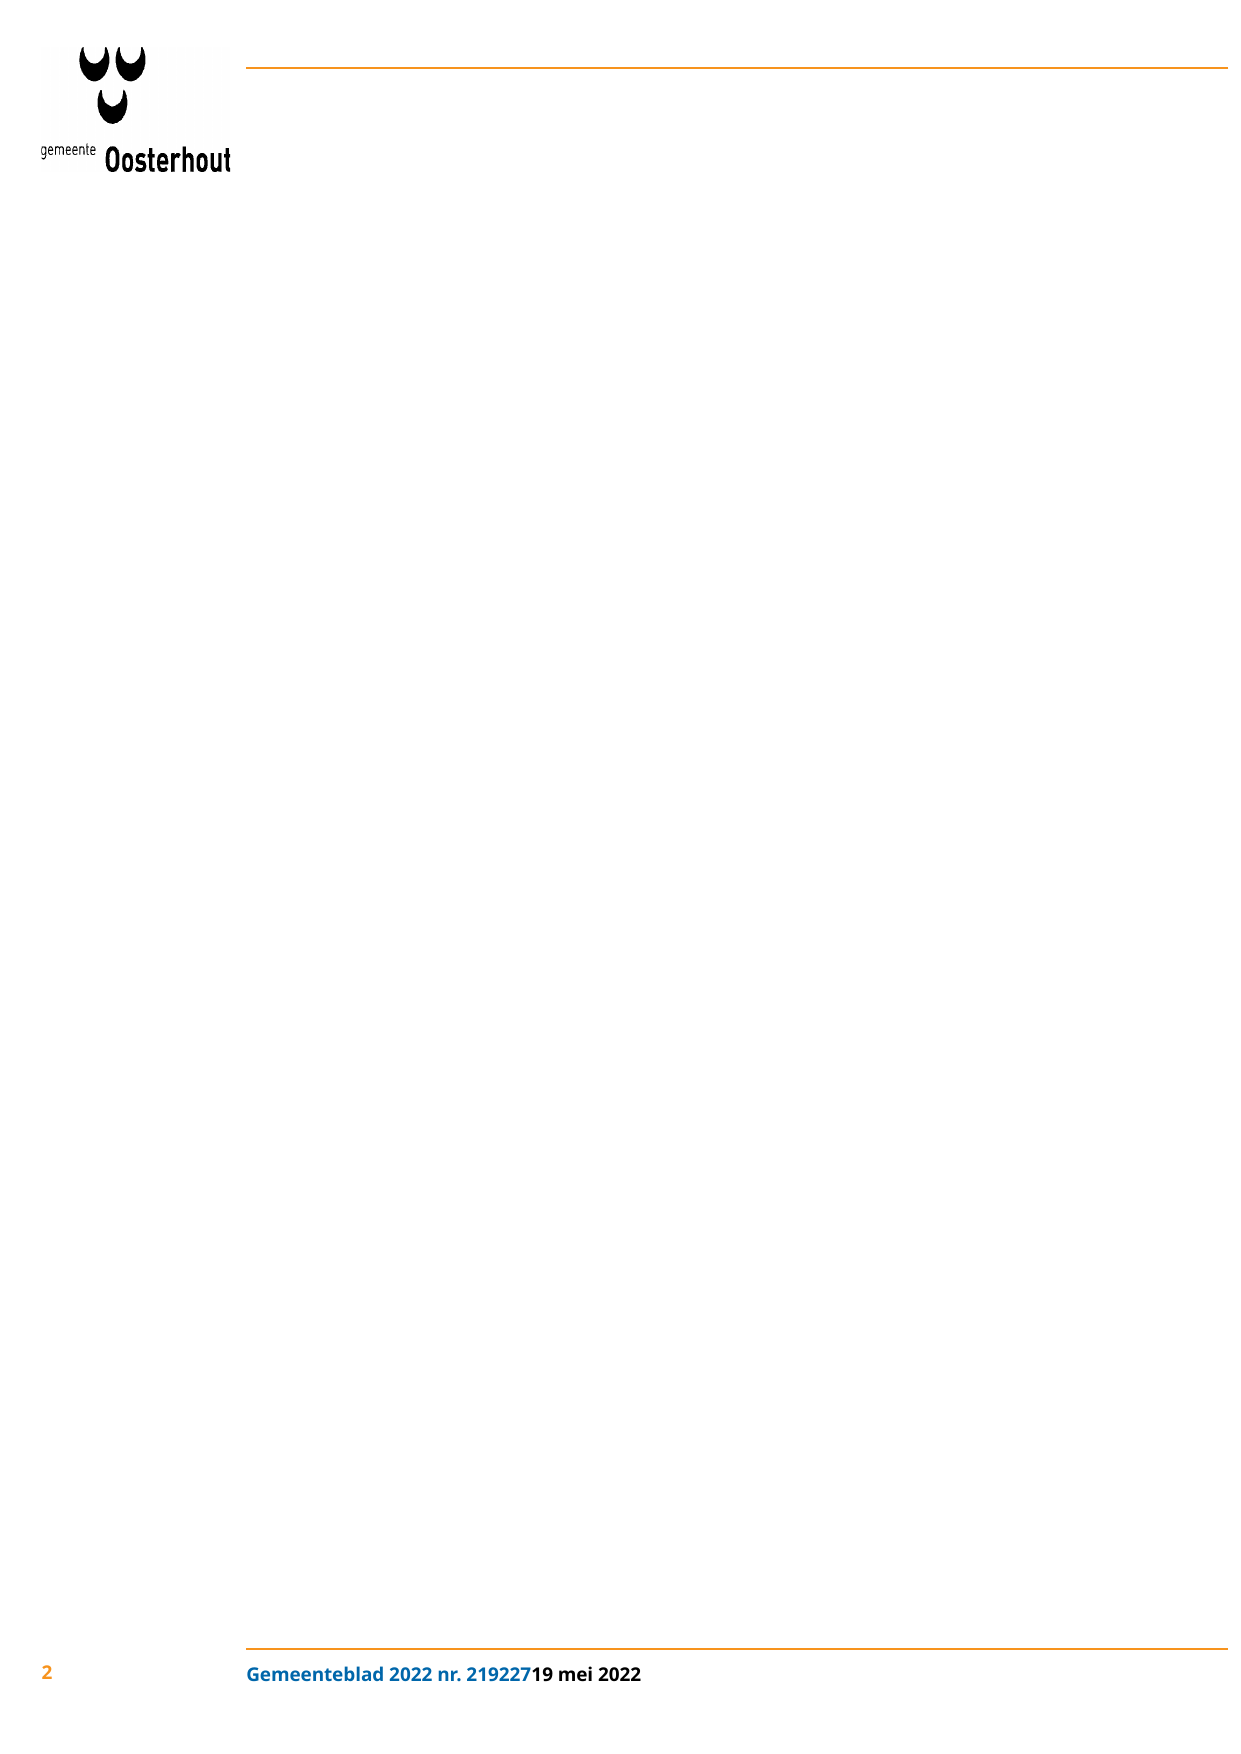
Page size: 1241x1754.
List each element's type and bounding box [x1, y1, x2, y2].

picture [41, 47, 231, 172]
